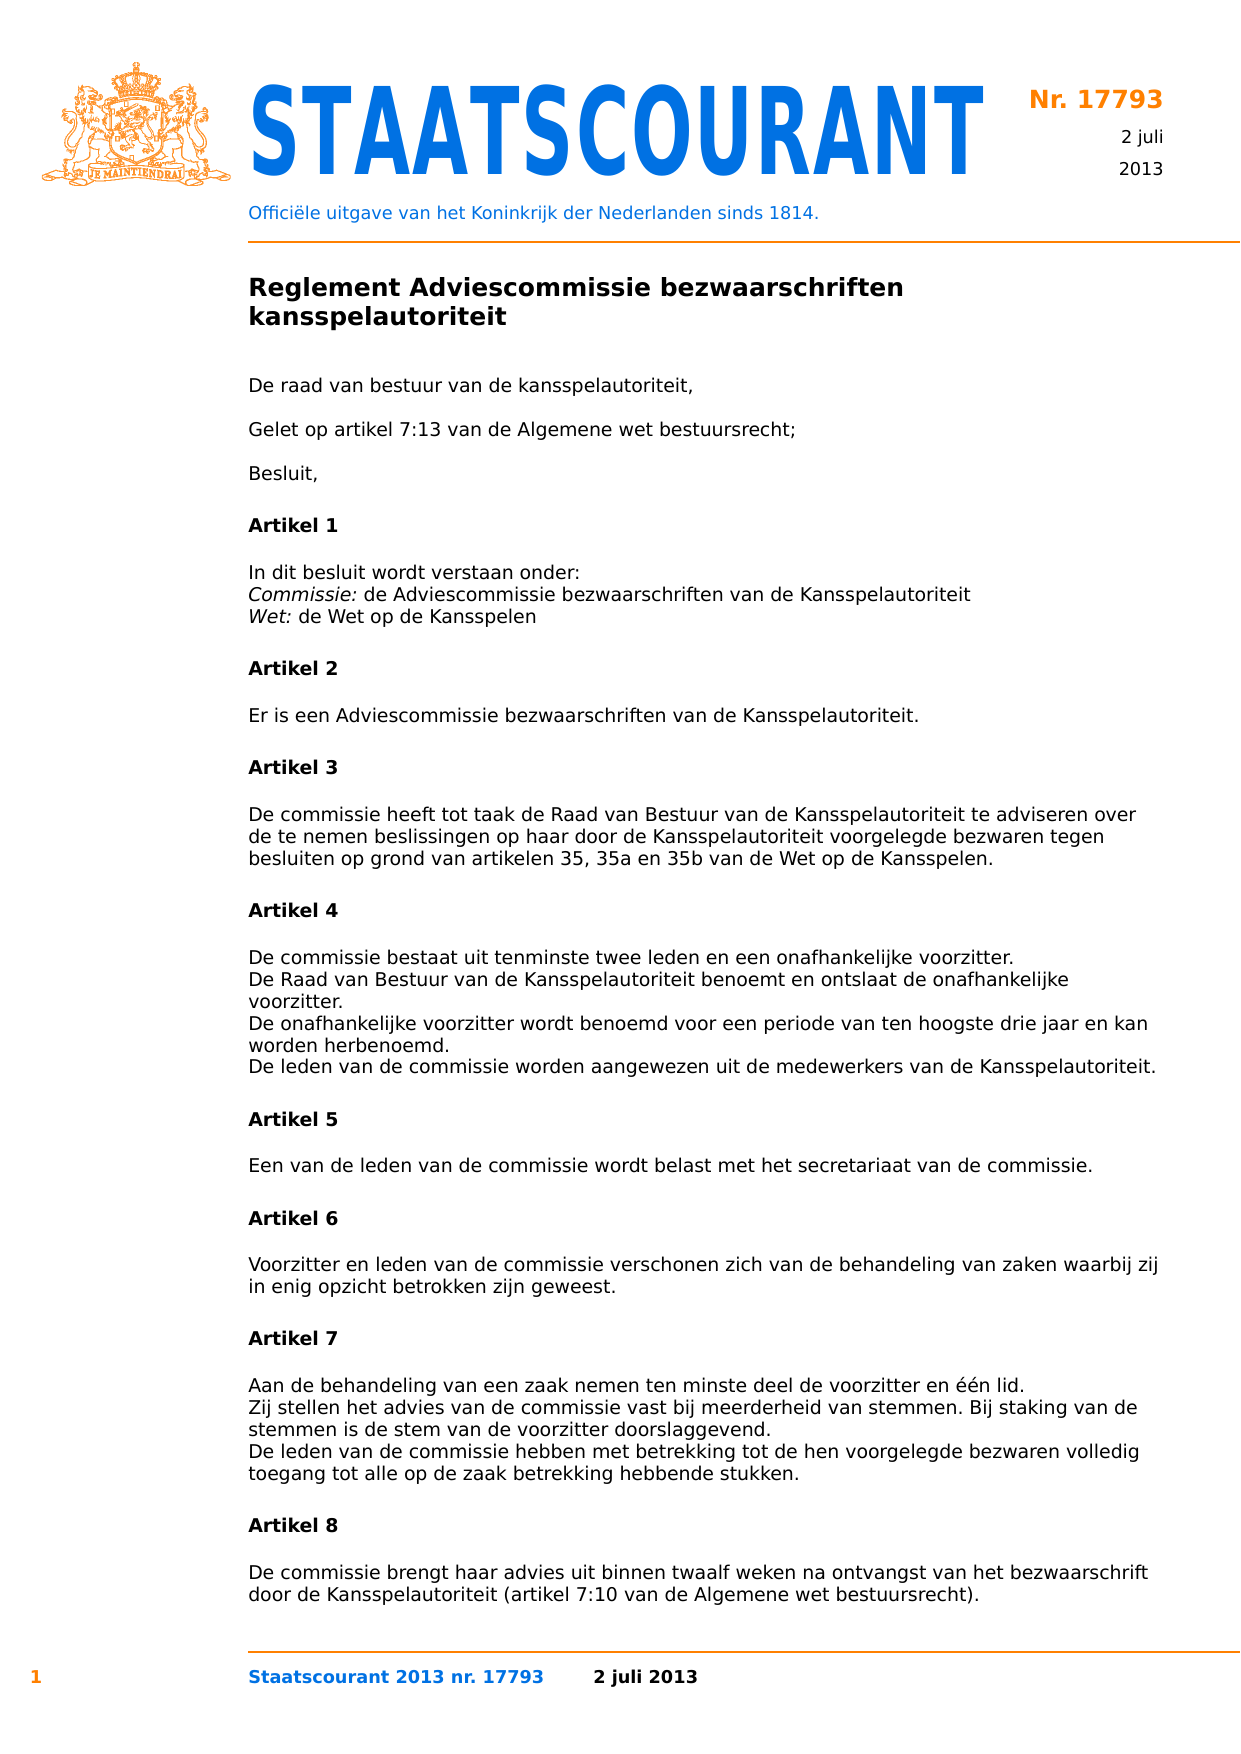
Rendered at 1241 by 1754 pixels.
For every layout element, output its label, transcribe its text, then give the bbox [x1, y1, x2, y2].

text De onafhankelijke voorzitter wordt benoemd voor een periode van ten hoogste drie jaar en kan worden herbenoemd. [248, 1012, 1163, 1056]
subtitle Artikel 7 [248, 1328, 1163, 1350]
text Besluit, [248, 463, 1163, 485]
subtitle Artikel 5 [248, 1108, 1163, 1130]
text De commissie bestaat uit tenminste twee leden en een onafhankelijke voorzitter. [248, 947, 1163, 968]
table_cell 2013 [998, 153, 1240, 203]
text De commissie brengt haar advies uit binnen twaalf weken na ontvangst van het bezwaarschrift door de Kansspelautoriteit (artikel 7:10 van de Algemene wet bestuursrecht). [248, 1562, 1163, 1606]
text Zij stellen het advies van de commissie vast bij meerderheid van stemmen. Bij staking van de stemmen is de stem van de voorzitter doorslaggevend. [248, 1397, 1163, 1441]
table_header STAATSCOURANT [248, 62, 998, 203]
subtitle Artikel 8 [248, 1515, 1163, 1537]
text De raad van bestuur van de kansspelautoriteit, [248, 375, 1163, 397]
picture [41, 62, 231, 186]
text Er is een Adviescommissie bezwaarschriften van de Kansspelautoriteit. [248, 705, 1163, 727]
text Een van de leden van de commissie wordt belast met het secretariaat van de commissie. [248, 1155, 1163, 1177]
text De Raad van Bestuur van de Kansspelautoriteit benoemt en ontslaat de onafhankelijke voorzitter. [248, 968, 1163, 1012]
subtitle Artikel 1 [248, 515, 1163, 537]
text De commissie heeft tot taak de Raad van Bestuur van de Kansspelautoriteit te adviseren over de te nemen beslissingen op haar door de Kansspelautoriteit voorgelegde bezwaren tegen besluiten op grond van artikelen 35, 35a en 35b van de Wet op de Kansspelen. [248, 804, 1163, 869]
subtitle Artikel 6 [248, 1207, 1163, 1229]
subtitle Artikel 3 [248, 757, 1163, 779]
text De leden van de commissie worden aangewezen uit de medewerkers van de Kansspelautoriteit. [248, 1056, 1163, 1078]
text Aan de behandeling van een zaak nemen ten minste deel de voorzitter en één lid. [248, 1375, 1163, 1397]
text Voorzitter en leden van de commissie verschonen zich van de behandeling van zaken waarbij zij in enig opzicht betrokken zijn geweest. [248, 1254, 1163, 1298]
table_cell 2 juli [998, 121, 1240, 153]
subtitle Artikel 2 [248, 658, 1163, 680]
subtitle Reglement Adviescommissie bezwaarschriften kansspelautoriteit [248, 273, 1163, 331]
text De leden van de commissie hebben met betrekking tot de hen voorgelegde bezwaren volledig toegang tot alle op de zaak betrekking hebbende stukken. [248, 1441, 1163, 1485]
text Gelet op artikel 7:13 van de Algemene wet bestuursrecht; [248, 419, 1163, 441]
text In dit besluit wordt verstaan onder: [248, 562, 1163, 584]
table_cell Officiële uitgave van het Koninkrijk der Nederlanden sinds 1814. [248, 203, 1240, 241]
subtitle Artikel 4 [248, 899, 1163, 922]
text Wet: de Wet op de Kansspelen [248, 606, 1163, 628]
table_header [25, 62, 248, 241]
text Commissie: de Adviescommissie bezwaarschriften van de Kansspelautoriteit [248, 584, 1163, 606]
table_header Nr. 17793 [998, 62, 1240, 121]
